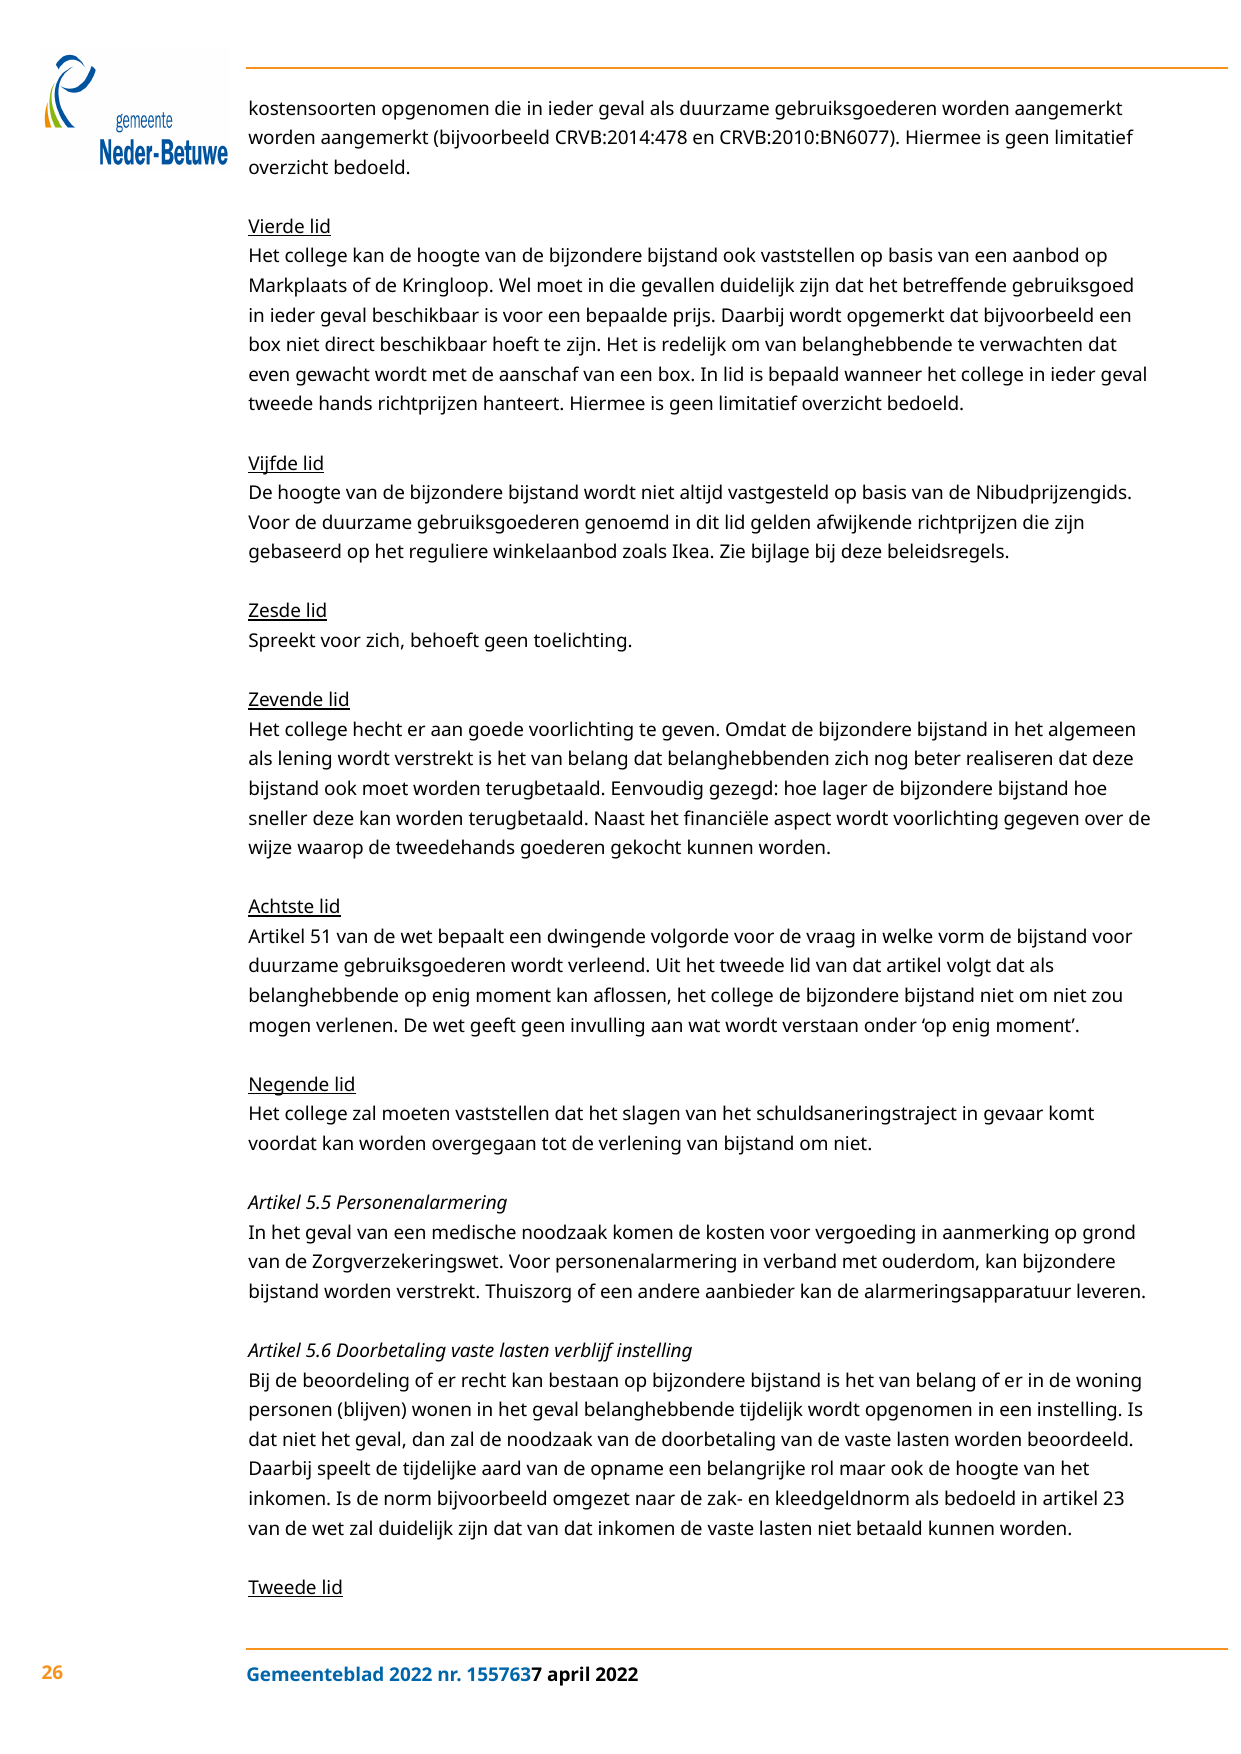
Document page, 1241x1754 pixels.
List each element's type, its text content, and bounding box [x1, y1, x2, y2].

text Tweede lid [248, 1574, 1152, 1600]
text Artikel 5.6 Doorbetaling vaste lasten verblijf instelling [248, 1337, 1152, 1363]
text Negende lid [248, 1071, 1152, 1097]
text Het college hecht er aan goede voorlichting te geven. Omdat de bijzondere bijstand in het algemeen als lening wordt verstrekt is het van belang dat belanghebbenden zich nog beter realiseren dat deze bijstand ook moet worden terugbetaald. Eenvoudig gezegd: hoe lager de bijzondere bijstand hoe sneller deze kan worden terugbetaald. Naast het financiële aspect wordt voorlichting gegeven over de wijze waarop de tweedehands goederen gekocht kunnen worden. [248, 716, 1152, 860]
text Vijfde lid [248, 450, 1152, 476]
text Vierde lid [248, 213, 1152, 239]
text In het geval van een medische noodzaak komen de kosten voor vergoeding in aanmerking op grond van de Zorgverzekeringswet. Voor personenalarmering in verband met ouderdom, kan bijzondere bijstand worden verstrekt. Thuiszorg of een andere aanbieder kan de alarmeringsapparatuur leveren. [248, 1219, 1152, 1304]
picture [41, 47, 231, 172]
text Achtste lid [248, 893, 1152, 919]
text Artikel 5.5 Personenalarmering [248, 1189, 1152, 1215]
text Het college kan de hoogte van de bijzondere bijstand ook vaststellen op basis van een aanbod op Markplaats of de Kringloop. Wel moet in die gevallen duidelijk zijn dat het betreffende gebruiksgoed in ieder geval beschikbaar is voor een bepaalde prijs. Daarbij wordt opgemerkt dat bijvoorbeeld een box niet direct beschikbaar hoeft te zijn. Het is redelijk om van belanghebbende te verwachten dat even gewacht wordt met de aanschaf van een box. In lid is bepaald wanneer het college in ieder geval tweede hands richtprijzen hanteert. Hiermee is geen limitatief overzicht bedoeld. [248, 243, 1152, 416]
text De hoogte van de bijzondere bijstand wordt niet altijd vastgesteld op basis van de Nibudprijzengids. Voor de duurzame gebruiksgoederen genoemd in dit lid gelden afwijkende richtprijzen die zijn gebaseerd op het reguliere winkelaanbod zoals Ikea. Zie bijlage bij deze beleidsregels. [248, 479, 1152, 564]
text Spreekt voor zich, behoeft geen toelichting. [248, 627, 1152, 653]
text Artikel 51 van de wet bepaalt een dwingende volgorde voor de vraag in welke vorm de bijstand voor duurzame gebruiksgoederen wordt verleend. Uit het tweede lid van dat artikel volgt dat als belanghebbende op enig moment kan aflossen, het college de bijzondere bijstand niet om niet zou mogen verlenen. De wet geeft geen invulling aan wat wordt verstaan onder ‘op enig moment’. [248, 923, 1152, 1038]
text Het college zal moeten vaststellen dat het slagen van het schuldsaneringstraject in gevaar komt voordat kan worden overgegaan tot de verlening van bijstand om niet. [248, 1101, 1152, 1156]
text Zevende lid [248, 686, 1152, 712]
text Bij de beoordeling of er recht kan bestaan op bijzondere bijstand is het van belang of er in de woning personen (blijven) wonen in het geval belanghebbende tijdelijk wordt opgenomen in een instelling. Is dat niet het geval, dan zal de noodzaak van de doorbetaling van de vaste lasten worden beoordeeld. Daarbij speelt de tijdelijke aard van de opname een belangrijke rol maar ook de hoogte van het inkomen. Is de norm bijvoorbeeld omgezet naar de zak- en kleedgeldnorm als bedoeld in artikel 23 van de wet zal duidelijk zijn dat van dat inkomen de vaste lasten niet betaald kunnen worden. [248, 1367, 1152, 1541]
text Zesde lid [248, 598, 1152, 623]
text kostensoorten opgenomen die in ieder geval als duurzame gebruiksgoederen worden aangemerkt worden aangemerkt (bijvoorbeeld CRVB:2014:478 en CRVB:2010:BN6077). Hiermee is geen limitatief overzicht bedoeld. [248, 95, 1152, 180]
